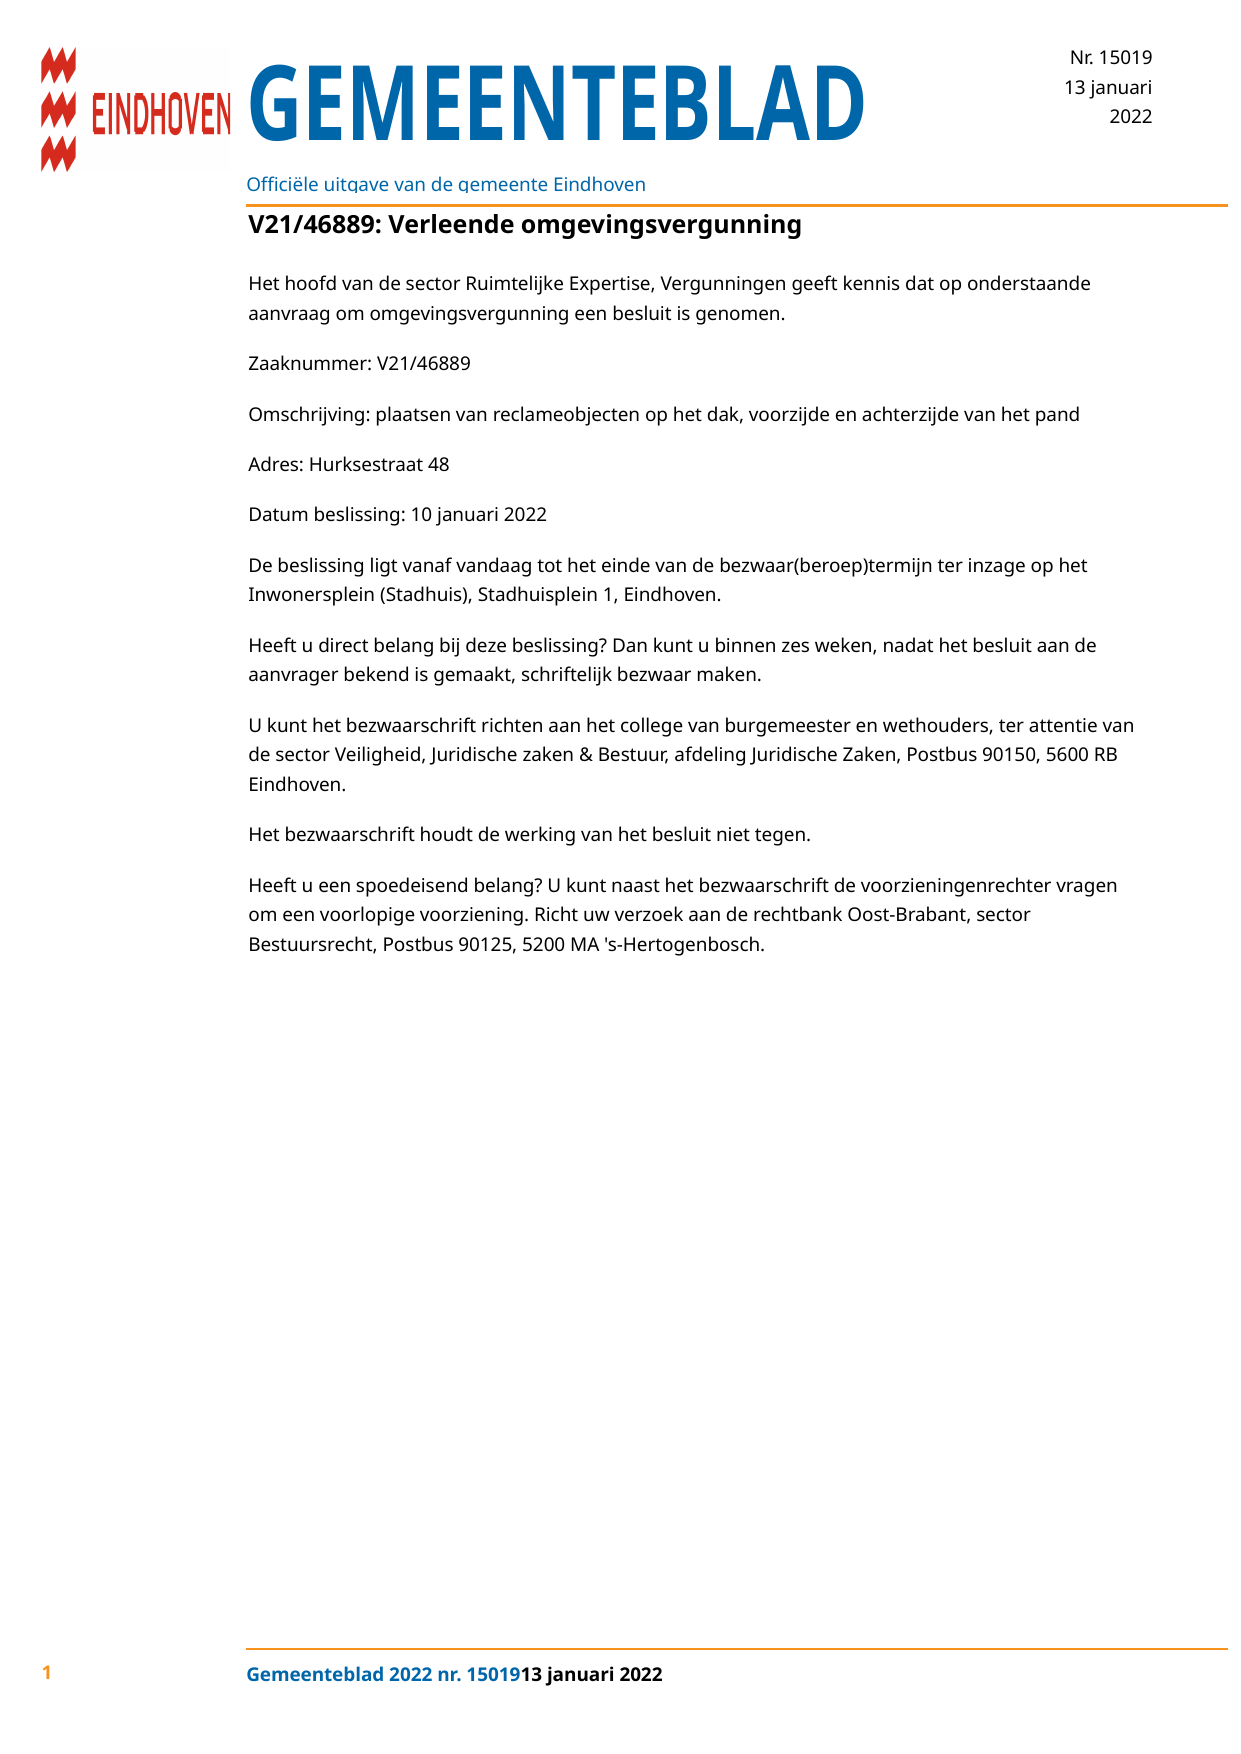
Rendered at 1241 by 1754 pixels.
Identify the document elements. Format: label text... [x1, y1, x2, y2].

text Adres: Hurksestraat 48 [248, 451, 1152, 477]
text V21/46889: Verleende omgevingsvergunning [248, 207, 1152, 241]
text Datum beslissing: 10 januari 2022 [248, 502, 1152, 527]
text Heeft u direct belang bij deze beslissing? Dan kunt u binnen zes weken, nadat het besluit aan de aanvrager bekend is gemaakt, schriftelijk bezwaar maken. [248, 632, 1152, 687]
text Het hoofd van de sector Ruimtelijke Expertise, Vergunningen geeft kennis dat op onderstaande aanvraag om omgevingsvergunning een besluit is genomen. [248, 270, 1152, 326]
text U kunt het bezwaarschrift richten aan het college van burgemeester en wethouders, ter attentie van de sector Veiligheid, Juridische zaken & Bestuur, afdeling Juridische Zaken, Postbus 90150, 5600 RB Eindhoven. [248, 712, 1152, 797]
picture [41, 47, 231, 172]
text Het bezwaarschrift houdt de werking van het besluit niet tegen. [248, 822, 1152, 847]
text Omschrijving: plaatsen van reclameobjecten op het dak, voorzijde en achterzijde van het pand [248, 401, 1152, 426]
text Zaaknummer: V21/46889 [248, 350, 1152, 376]
text De beslissing ligt vanaf vandaag tot het einde van de bezwaar(beroep)termijn ter inzage op het Inwonersplein (Stadhuis), Stadhuisplein 1, Eindhoven. [248, 552, 1152, 607]
text Heeft u een spoedeisend belang? U kunt naast het bezwaarschrift de voorzieningenrechter vragen om een voorlopige voorziening. Richt uw verzoek aan de rechtbank Oost-Brabant, sector Bestuursrecht, Postbus 90125, 5200 MA 's-Hertogenbosch. [248, 872, 1152, 957]
